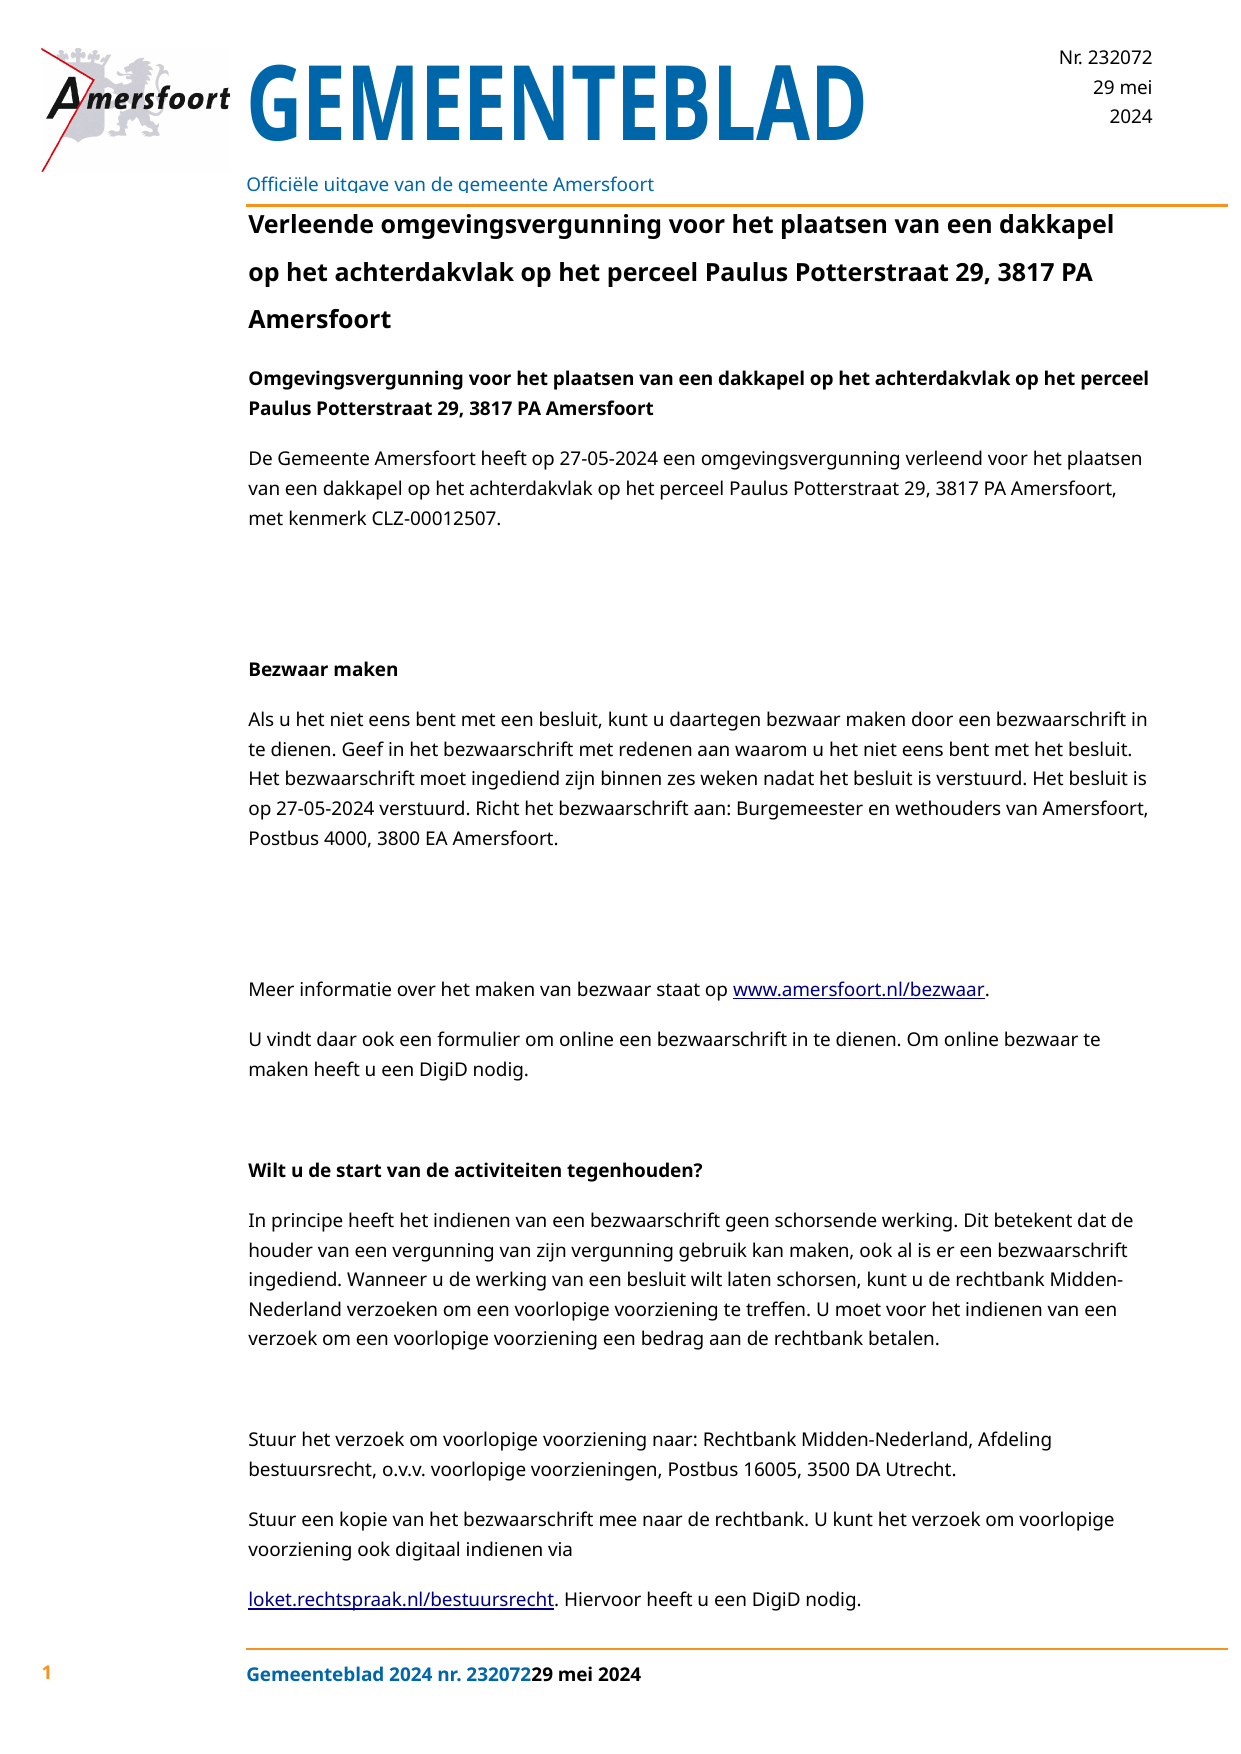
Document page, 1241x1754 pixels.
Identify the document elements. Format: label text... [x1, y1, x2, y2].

picture [41, 47, 231, 172]
text U vindt daar ook een formulier om online een bezwaarschrift in te dienen. Om online bezwaar te maken heeft u een DigiD nodig. [248, 1026, 1152, 1082]
text In principe heeft het indienen van een bezwaarschrift geen schorsende werking. Dit betekent dat de houder van een vergunning van zijn vergunning gebruik kan maken, ook al is er een bezwaarschrift ingediend. Wanneer u de werking van een besluit wilt laten schorsen, kunt u de rechtbank Midden-Nederland verzoeken om een voorlopige voorziening te treffen. U moet voor het indienen van een verzoek om een voorlopige voorziening een bedrag aan de rechtbank betalen. [248, 1207, 1152, 1351]
text De Gemeente Amersfoort heeft op 27-05-2024 een omgevingsvergunning verleend voor het plaatsen van een dakkapel op het achterdakvlak op het perceel Paulus Potterstraat 29, 3817 PA Amersfoort, met kenmerk CLZ-00012507. [248, 446, 1152, 530]
text Bezwaar maken [248, 656, 1152, 682]
text Stuur het verzoek om voorlopige voorziening naar: Rechtbank Midden-Nederland, Afdeling bestuursrecht, o.v.v. voorlopige voorzieningen, Postbus 16005, 3500 DA Utrecht. [248, 1426, 1152, 1482]
text Als u het niet eens bent met een besluit, kunt u daartegen bezwaar maken door een bezwaarschrift in te dienen. Geef in het bezwaarschrift met redenen aan waarom u het niet eens bent met het besluit. Het bezwaarschrift moet ingediend zijn binnen zes weken nadat het besluit is verstuurd. Het besluit is op 27-05-2024 verstuurd. Richt het bezwaarschrift aan: Burgemeester en wethouders van Amersfoort, Postbus 4000, 3800 EA Amersfoort. [248, 706, 1152, 850]
text Meer informatie over het maken van bezwaar staat op www.amersfoort.nl/bezwaar. [248, 976, 1152, 1002]
text loket.rechtspraak.nl/bestuursrecht. Hiervoor heeft u een DigiD nodig. [248, 1586, 1152, 1612]
text Stuur een kopie van het bezwaarschrift mee naar de rechtbank. U kunt het verzoek om voorlopige voorziening ook digitaal indienen via [248, 1506, 1152, 1562]
text Wilt u de start van de activiteiten tegenhouden? [248, 1157, 1152, 1182]
text Omgevingsvergunning voor het plaatsen van een dakkapel op het achterdakvlak op het perceel Paulus Potterstraat 29, 3817 PA Amersfoort [248, 366, 1152, 421]
text Verleende omgevingsvergunning voor het plaatsen van een dakkapel op het achterdakvlak op het perceel Paulus Potterstraat 29, 3817 PA Amersfoort [248, 207, 1152, 336]
